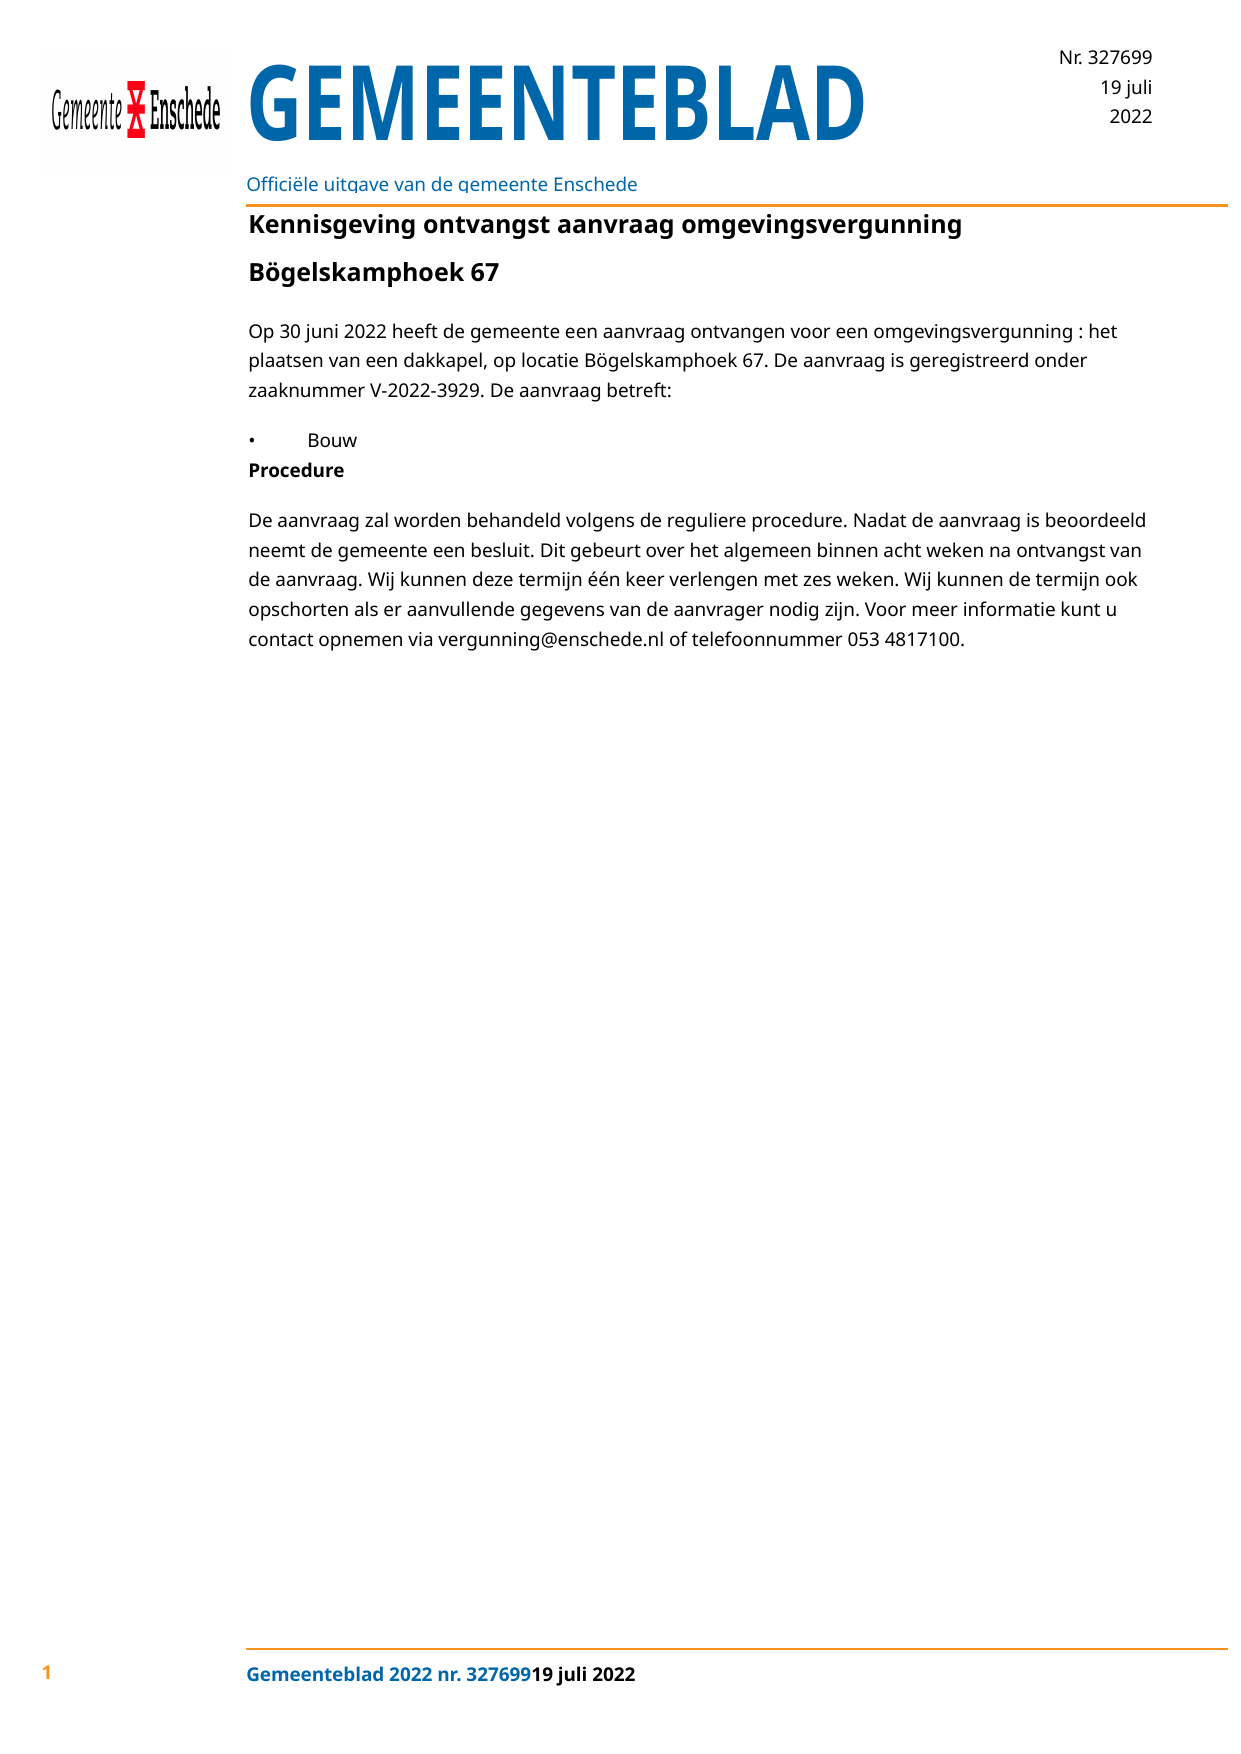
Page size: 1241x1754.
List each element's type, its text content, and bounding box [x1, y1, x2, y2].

list Bouw [248, 427, 1152, 453]
text De aanvraag zal worden behandeld volgens de reguliere procedure. Nadat de aanvraag is beoordeeld neemt de gemeente een besluit. Dit gebeurt over het algemeen binnen acht weken na ontvangst van de aanvraag. Wij kunnen deze termijn één keer verlengen met zes weken. Wij kunnen de termijn ook opschorten als er aanvullende gegevens van de aanvrager nodig zijn. Voor meer informatie kunt u contact opnemen via vergunning@enschede.nl of telefoonnummer 053 4817100. [248, 507, 1152, 652]
text Procedure [248, 457, 1152, 483]
text Op 30 juni 2022 heeft de gemeente een aanvraag ontvangen voor een omgevingsvergunning : het plaatsen van een dakkapel, op locatie Bögelskamphoek 67. De aanvraag is geregistreerd onder zaaknummer V-2022-3929. De aanvraag betreft: [248, 318, 1152, 403]
picture [41, 47, 231, 172]
text Kennisgeving ontvangst aanvraag omgevingsvergunning Bögelskamphoek 67 [248, 207, 1152, 288]
